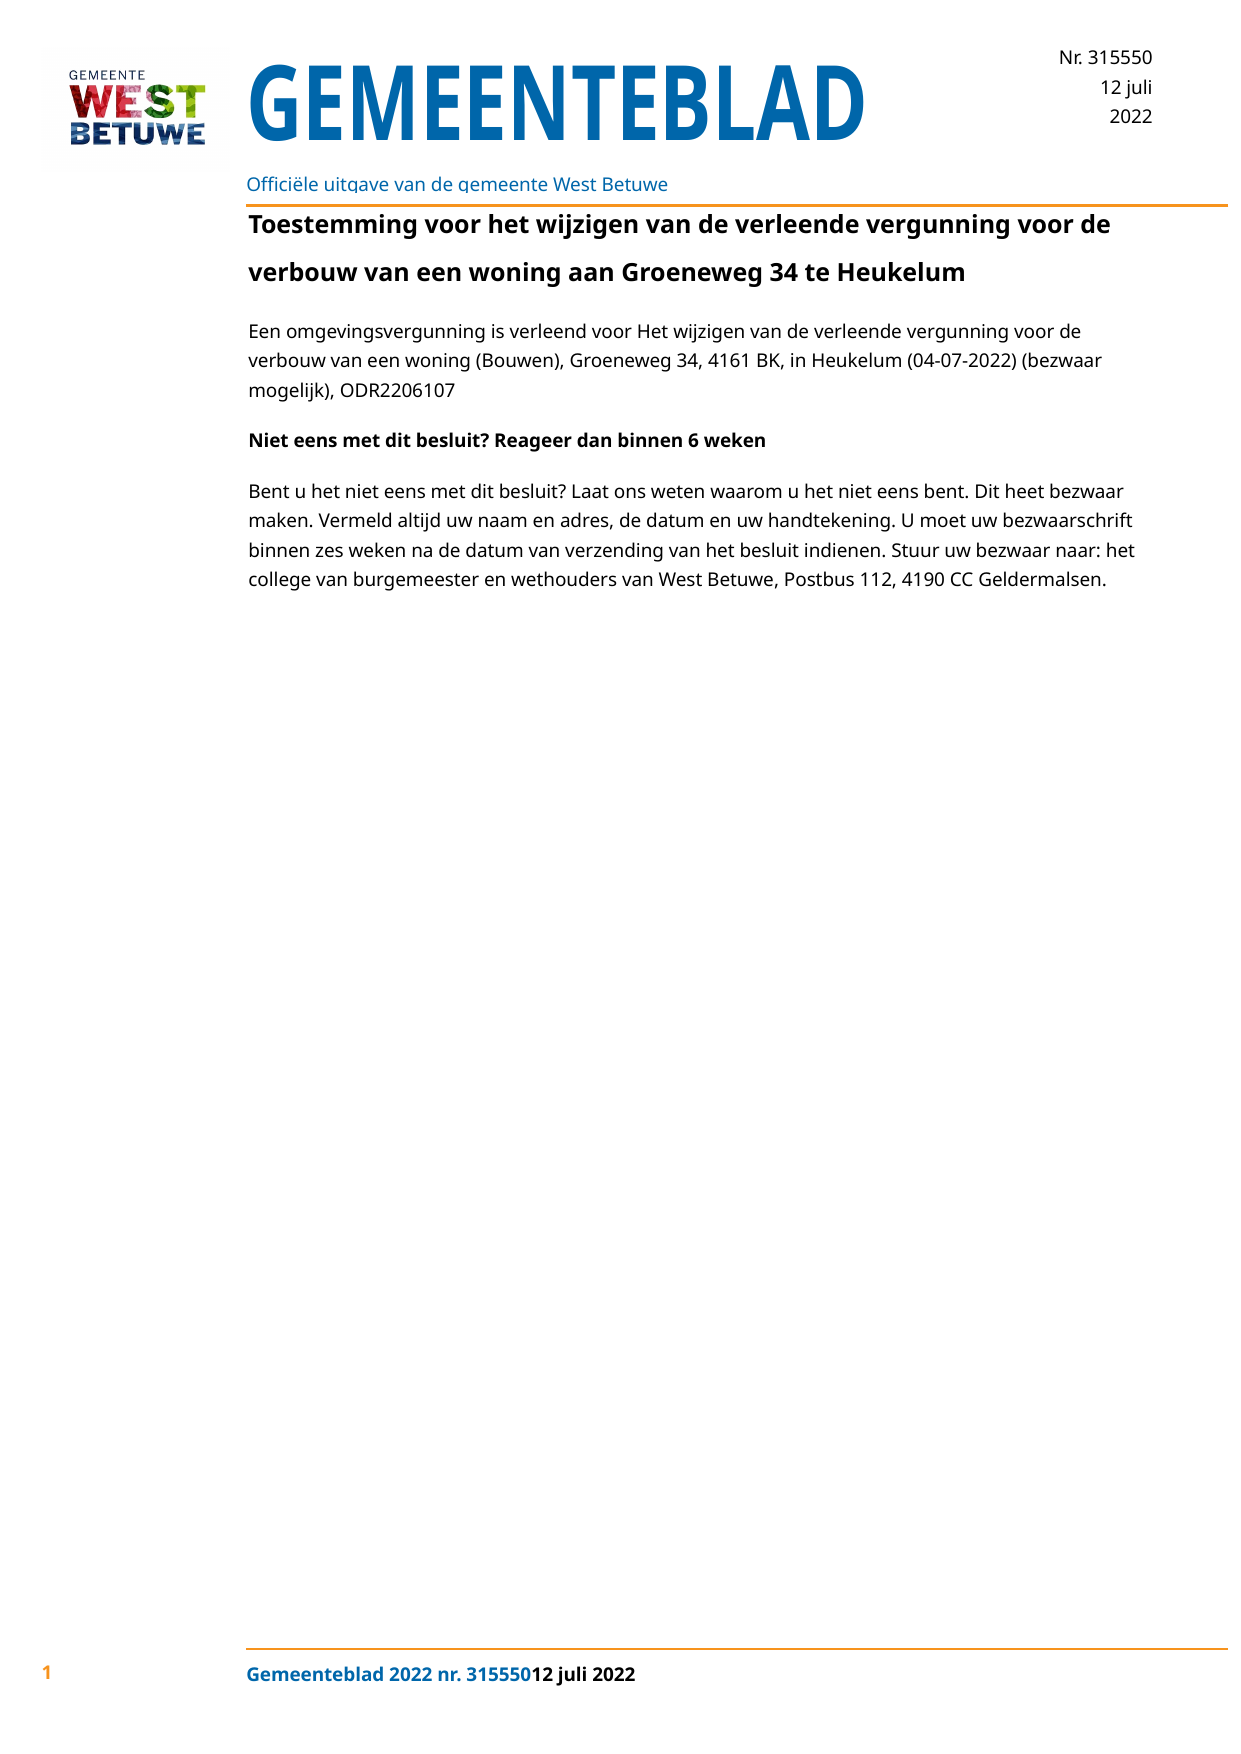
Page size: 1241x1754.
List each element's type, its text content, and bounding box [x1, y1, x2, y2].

text Niet eens met dit besluit? Reageer dan binnen 6 weken [248, 427, 1152, 453]
text Toestemming voor het wijzigen van de verleende vergunning voor de verbouw van een woning aan Groeneweg 34 te Heukelum [248, 207, 1152, 288]
text Een omgevingsvergunning is verleend voor Het wijzigen van de verleende vergunning voor de verbouw van een woning (Bouwen), Groeneweg 34, 4161 BK, in Heukelum (04-07-2022) (bezwaar mogelijk), ODR2206107 [248, 318, 1152, 403]
text Bent u het niet eens met dit besluit? Laat ons weten waarom u het niet eens bent. Dit heet bezwaar maken. Vermeld altijd uw naam en adres, de datum en uw handtekening. U moet uw bezwaarschrift binnen zes weken na de datum van verzending van het besluit indienen. Stuur uw bezwaar naar: het college van burgemeester en wethouders van West Betuwe, Postbus 112, 4190 CC Geldermalsen. [248, 478, 1152, 592]
picture [41, 47, 231, 172]
